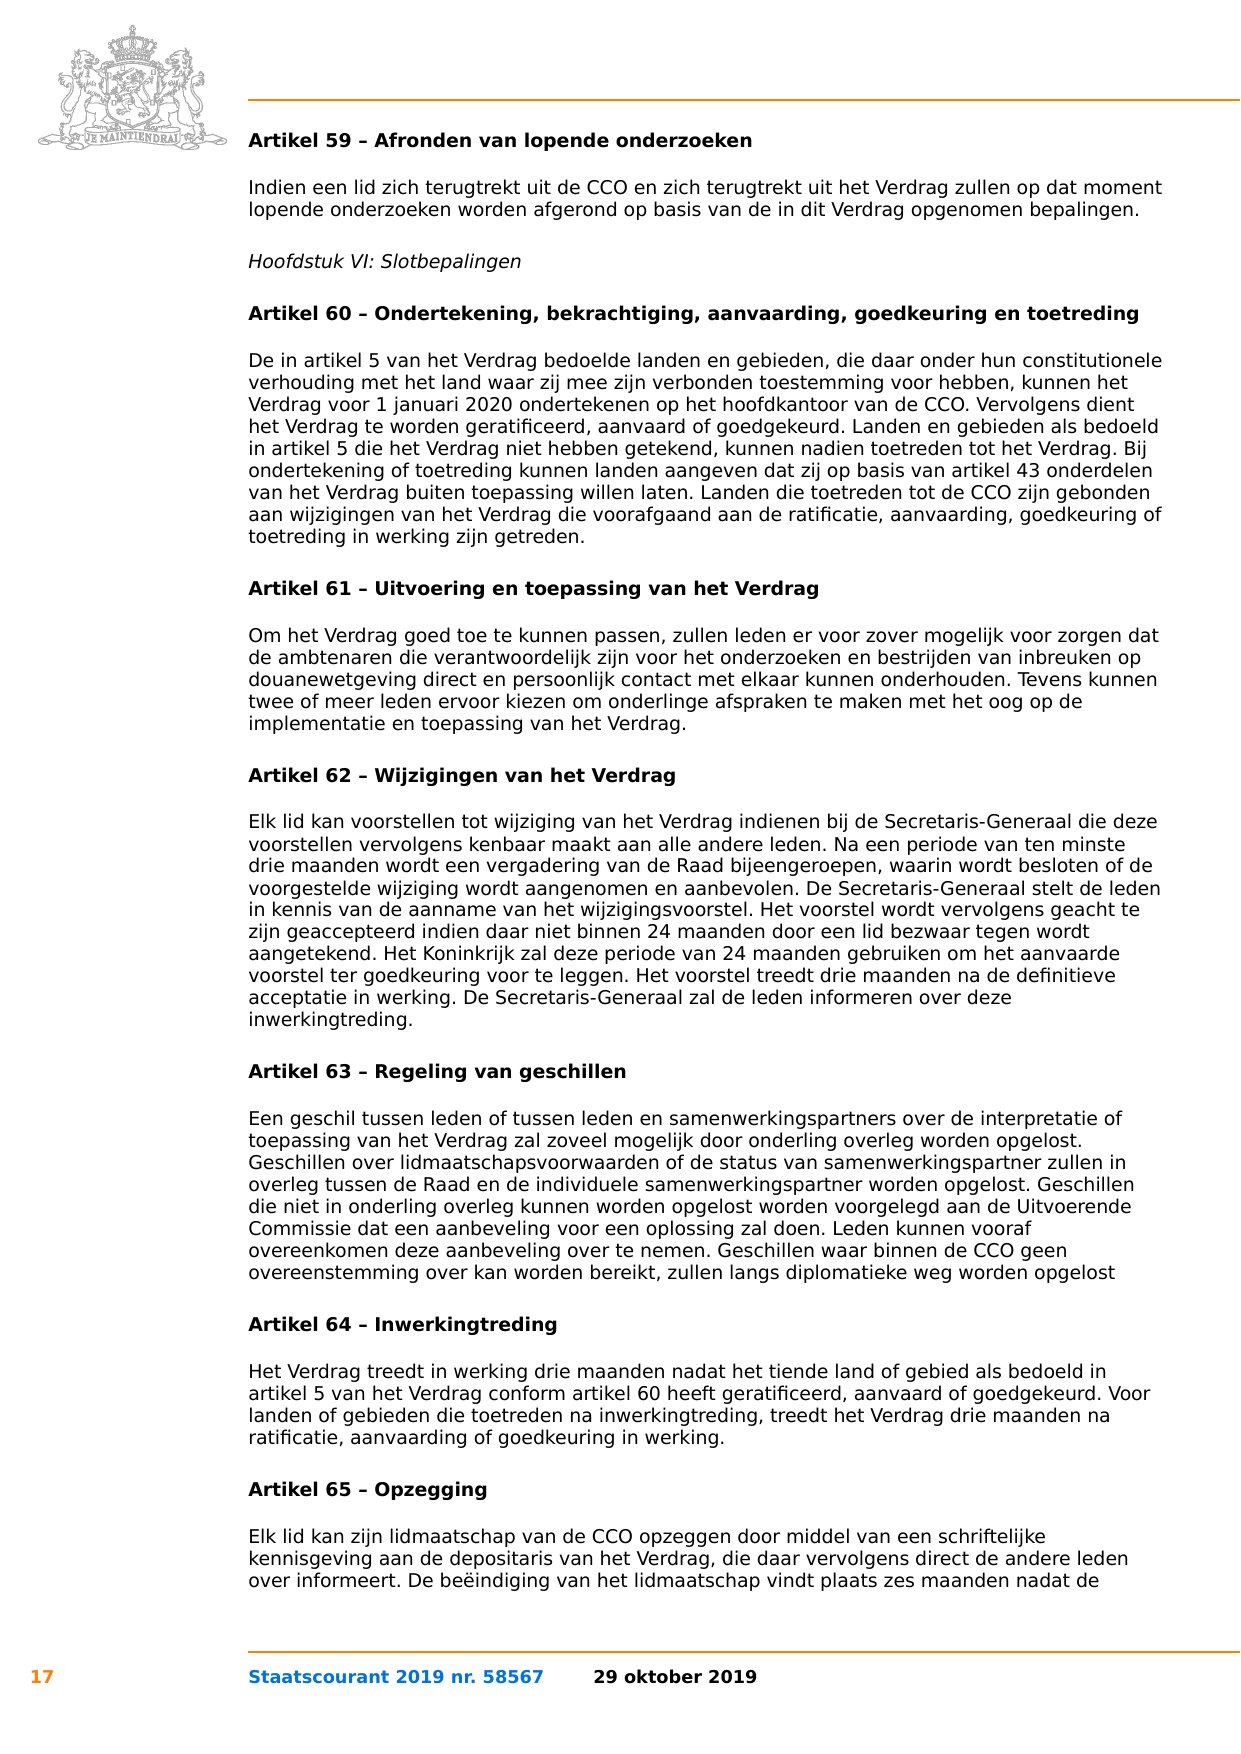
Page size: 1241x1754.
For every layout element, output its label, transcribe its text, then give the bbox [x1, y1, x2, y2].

subtitle Hoofdstuk VI: Slotbepalingen [248, 251, 1163, 273]
text Een geschil tussen leden of tussen leden en samenwerkingspartners over de interpretatie of toepassing van het Verdrag zal zoveel mogelijk door onderling overleg worden opgelost. Geschillen over lidmaatschapsvoorwaarden of de status van samenwerkingspartner zullen in overleg tussen de Raad en de individuele samenwerkingspartner worden opgelost. Geschillen die niet in onderling overleg kunnen worden opgelost worden voorgelegd aan de Uitvoerende Commissie dat een aanbeveling voor een oplossing zal doen. Leden kunnen vooraf overeenkomen deze aanbeveling over te nemen. Geschillen waar binnen de CCO geen overeenstemming over kan worden bereikt, zullen langs diplomatieke weg worden opgelost [248, 1108, 1163, 1284]
text De in artikel 5 van het Verdrag bedoelde landen en gebieden, die daar onder hun constitutionele verhouding met het land waar zij mee zijn verbonden toestemming voor hebben, kunnen het Verdrag voor 1 januari 2020 ondertekenen op het hoofdkantoor van de CCO. Vervolgens dient het Verdrag te worden geratificeerd, aanvaard of goedgekeurd. Landen en gebieden als bedoeld in artikel 5 die het Verdrag niet hebben getekend, kunnen nadien toetreden tot het Verdrag. Bij ondertekening of toetreding kunnen landen aangeven dat zij op basis van artikel 43 onderdelen van het Verdrag buiten toepassing willen laten. Landen die toetreden tot de CCO zijn gebonden aan wijzigingen van het Verdrag die voorafgaand aan de ratificatie, aanvaarding, goedkeuring of toetreding in werking zijn getreden. [248, 350, 1163, 548]
subtitle Artikel 65 – Opzegging [248, 1479, 1163, 1501]
subtitle Artikel 61 – Uitvoering en toepassing van het Verdrag [248, 578, 1163, 599]
subtitle Artikel 62 – Wijzigingen van het Verdrag [248, 764, 1163, 786]
text Indien een lid zich terugtrekt uit de CCO en zich terugtrekt uit het Verdrag zullen op dat moment lopende onderzoeken worden afgerond op basis van de in dit Verdrag opgenomen bepalingen. [248, 177, 1163, 221]
text Het Verdrag treedt in werking drie maanden nadat het tiende land of gebied als bedoeld in artikel 5 van het Verdrag conform artikel 60 heeft geratificeerd, aanvaard of goedgekeurd. Voor landen of gebieden die toetreden na inwerkingtreding, treedt het Verdrag drie maanden na ratificatie, aanvaarding of goedkeuring in werking. [248, 1361, 1163, 1449]
subtitle Artikel 63 – Regeling van geschillen [248, 1061, 1163, 1083]
picture [38, 25, 227, 150]
subtitle Artikel 59 – Afronden van lopende onderzoeken [248, 130, 1163, 152]
text Elk lid kan zijn lidmaatschap van de CCO opzeggen door middel van een schriftelijke kennisgeving aan de depositaris van het Verdrag, die daar vervolgens direct de andere leden over informeert. De beëindiging van het lidmaatschap vindt plaats zes maanden nadat de [248, 1526, 1163, 1592]
subtitle Artikel 60 – Ondertekening, bekrachtiging, aanvaarding, goedkeuring en toetreding [248, 303, 1163, 325]
subtitle Artikel 64 – Inwerkingtreding [248, 1314, 1163, 1336]
text Om het Verdrag goed toe te kunnen passen, zullen leden er voor zover mogelijk voor zorgen dat de ambtenaren die verantwoordelijk zijn voor het onderzoeken en bestrijden van inbreuken op douanewetgeving direct en persoonlijk contact met elkaar kunnen onderhouden. Tevens kunnen twee of meer leden ervoor kiezen om onderlinge afspraken te maken met het oog op de implementatie en toepassing van het Verdrag. [248, 624, 1163, 734]
text Elk lid kan voorstellen tot wijziging van het Verdrag indienen bij de Secretaris-Generaal die deze voorstellen vervolgens kenbaar maakt aan alle andere leden. Na een periode van ten minste drie maanden wordt een vergadering van de Raad bijeengeroepen, waarin wordt besloten of de voorgestelde wijziging wordt aangenomen en aanbevolen. De Secretaris-Generaal stelt de leden in kennis van de aanname van het wijzigingsvoorstel. Het voorstel wordt vervolgens geacht te zijn geaccepteerd indien daar niet binnen 24 maanden door een lid bezwaar tegen wordt aangetekend. Het Koninkrijk zal deze periode van 24 maanden gebruiken om het aanvaarde voorstel ter goedkeuring voor te leggen. Het voorstel treedt drie maanden na de definitieve acceptatie in werking. De Secretaris-Generaal zal de leden informeren over deze inwerkingtreding. [248, 811, 1163, 1031]
